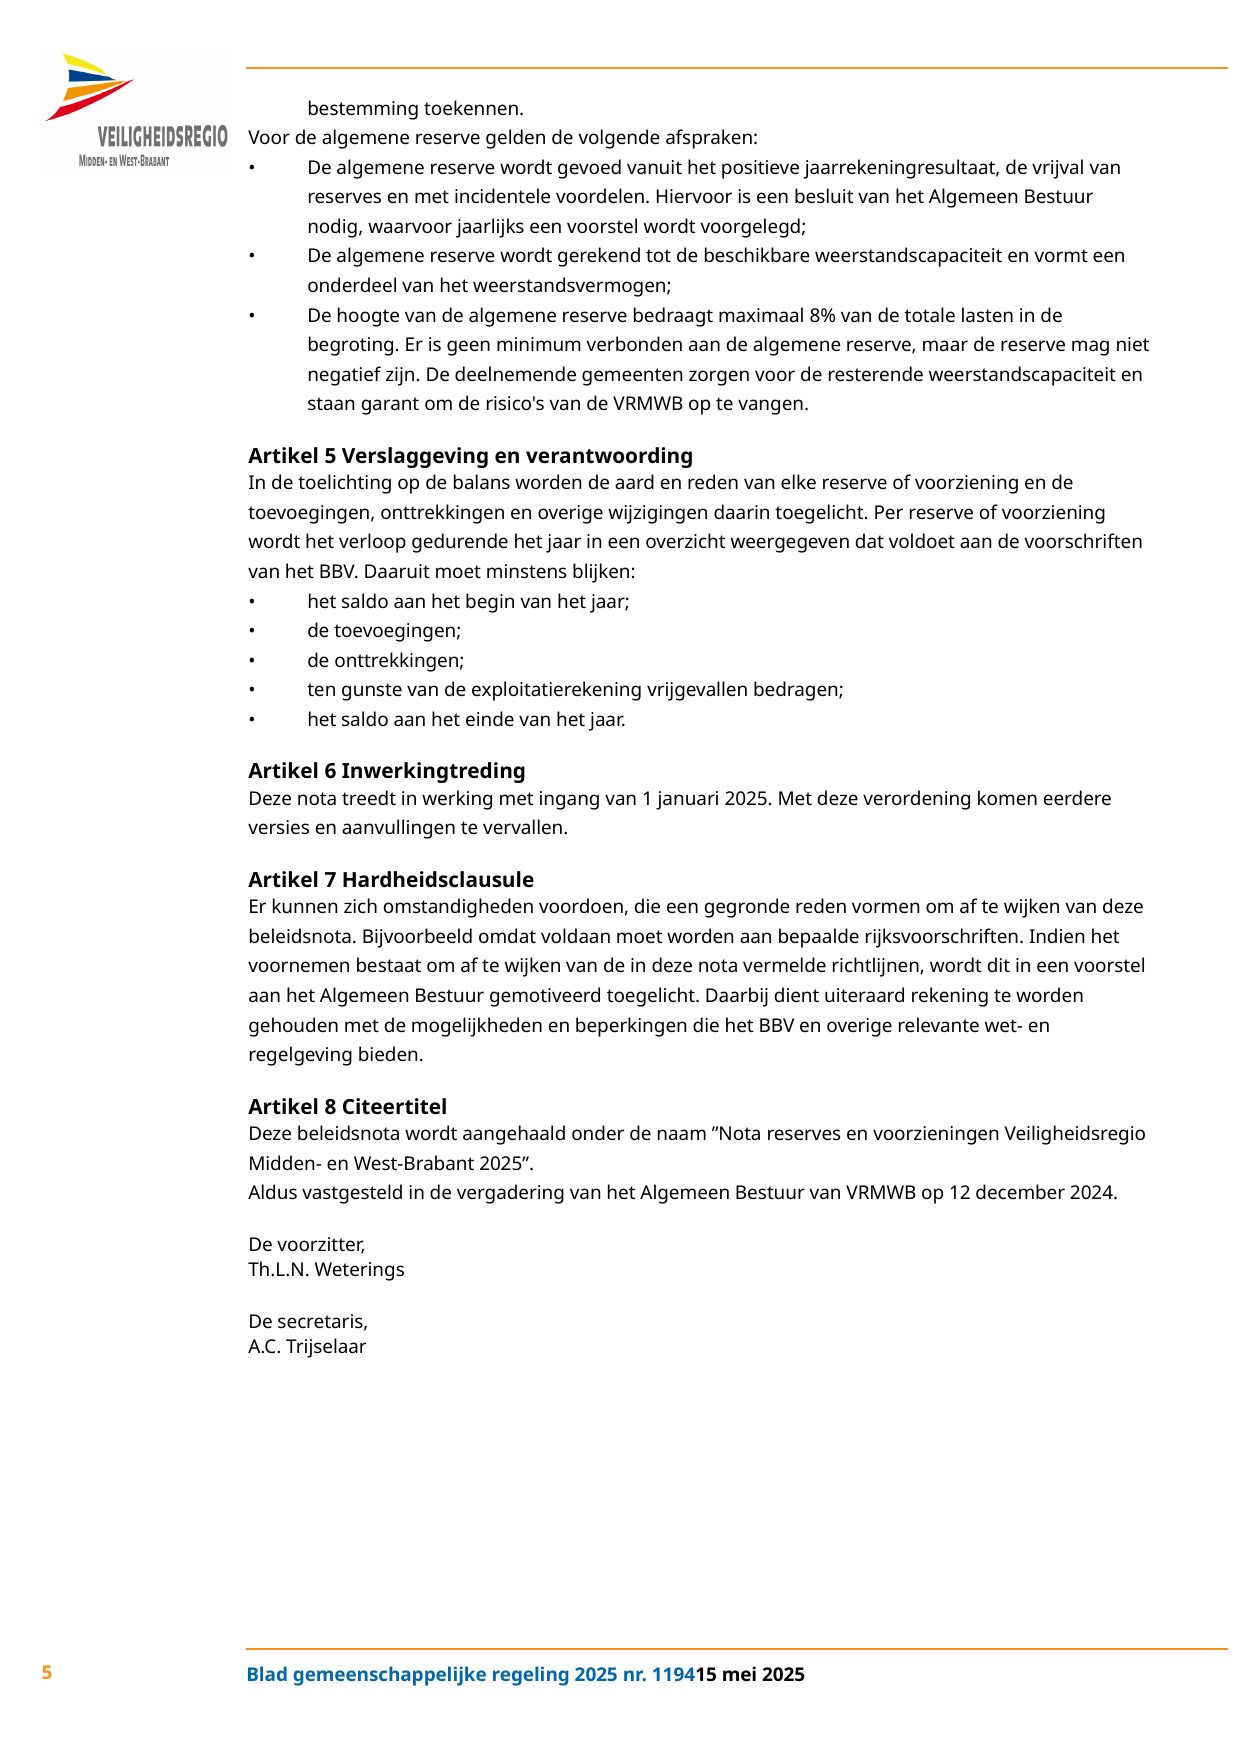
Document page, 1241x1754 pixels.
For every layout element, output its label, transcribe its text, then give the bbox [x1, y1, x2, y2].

picture [41, 47, 231, 172]
list de onttrekkingen; [248, 647, 1152, 673]
text De secretaris, [248, 1308, 1152, 1334]
text Th.L.N. Weterings [248, 1257, 1152, 1282]
list de toevoegingen; [248, 617, 1152, 643]
text Er kunnen zich omstandigheden voordoen, die een gegronde reden vormen om af te wijken van deze beleidsnota. Bijvoorbeeld omdat voldaan moet worden aan bepaalde rijksvoorschriften. Indien het voornemen bestaat om af te wijken van de in deze nota vermelde richtlijnen, wordt dit in een voorstel aan het Algemeen Bestuur gemotiveerd toegelicht. Daarbij dient uiteraard rekening te worden gehouden met de mogelijkheden en beperkingen die het BBV en overige relevante wet- en regelgeving bieden. [248, 893, 1152, 1067]
text A.C. Trijselaar [248, 1334, 1152, 1359]
list De algemene reserve wordt gevoed vanuit het positieve jaarrekeningresultaat, de vrijval van reserves en met incidentele voordelen. Hiervoor is een besluit van het Algemeen Bestuur nodig, waarvoor jaarlijks een voorstel wordt voorgelegd; [248, 154, 1152, 239]
text Artikel 7 Hardheidsclausule [248, 865, 1152, 893]
list bestemming toekennen. [248, 95, 1152, 121]
list het saldo aan het begin van het jaar; [248, 588, 1152, 613]
text Artikel 8 Citeertitel [248, 1092, 1152, 1120]
list De algemene reserve wordt gerekend tot de beschikbare weerstandscapaciteit en vormt een onderdeel van het weerstandsvermogen; [248, 243, 1152, 298]
text Artikel 6 Inwerkingtreding [248, 757, 1152, 785]
list ten gunste van de exploitatierekening vrijgevallen bedragen; [248, 677, 1152, 702]
text Deze nota treedt in werking met ingang van 1 januari 2025. Met deze verordening komen eerdere versies en aanvullingen te vervallen. [248, 785, 1152, 840]
text Voor de algemene reserve gelden de volgende afspraken: [248, 124, 1152, 150]
list De hoogte van de algemene reserve bedraagt maximaal 8% van de totale lasten in de begroting. Er is geen minimum verbonden aan de algemene reserve, maar de reserve mag niet negatief zijn. De deelnemende gemeenten zorgen voor de resterende weerstandscapaciteit en staan garant om de risico's van de VRMWB op te vangen. [248, 302, 1152, 416]
text In de toelichting op de balans worden de aard en reden van elke reserve of voorziening en de toevoegingen, onttrekkingen en overige wijzigingen daarin toegelicht. Per reserve of voorziening wordt het verloop gedurende het jaar in een overzicht weergegeven dat voldoet aan de voorschriften van het BBV. Daaruit moet minstens blijken: [248, 469, 1152, 584]
text De voorzitter, [248, 1231, 1152, 1257]
text Aldus vastgesteld in de vergadering van het Algemeen Bestuur van VRMWB op 12 december 2024. [248, 1179, 1152, 1205]
text Deze beleidsnota wordt aangehaald onder de naam ”Nota reserves en voorzieningen Veiligheidsregio Midden- en West-Brabant 2025”. [248, 1120, 1152, 1176]
text Artikel 5 Verslaggeving en verantwoording [248, 441, 1152, 469]
list het saldo aan het einde van het jaar. [248, 706, 1152, 732]
